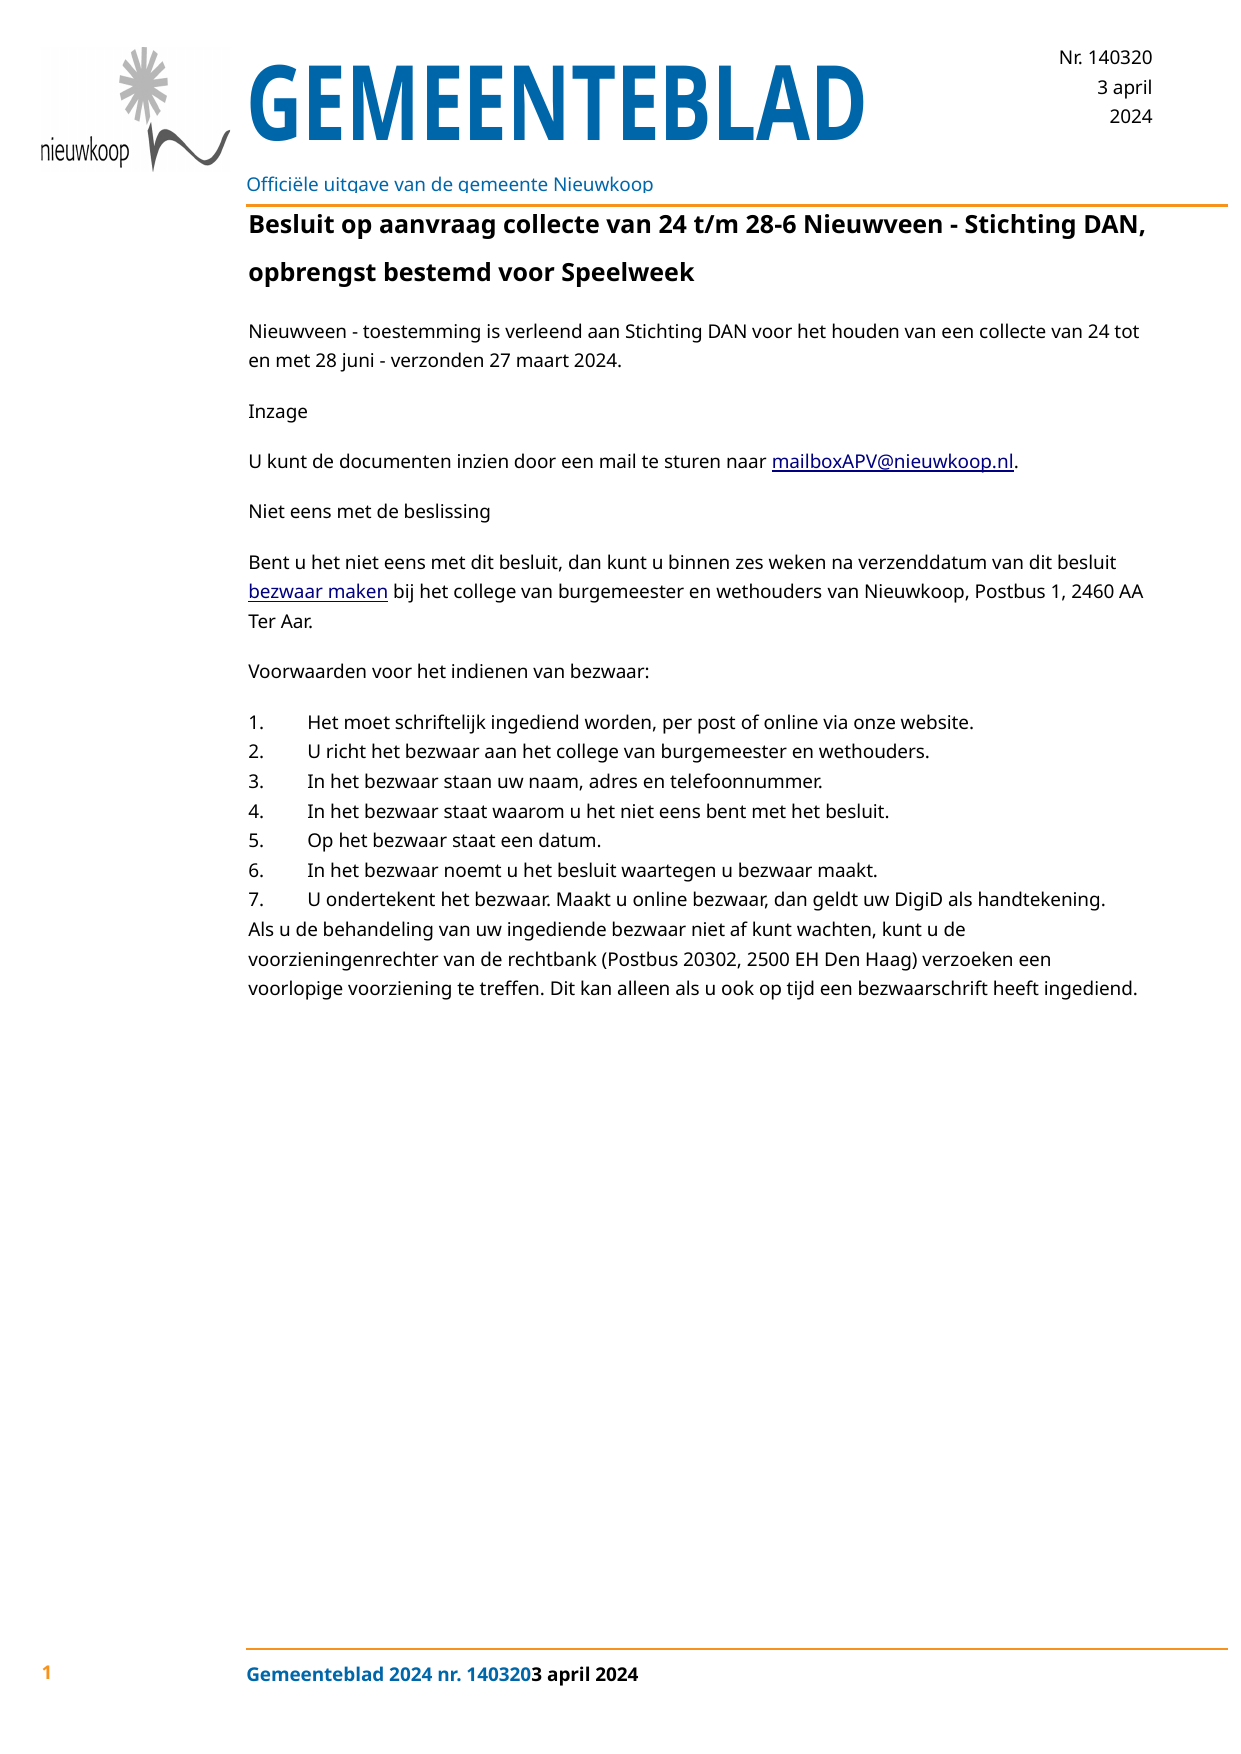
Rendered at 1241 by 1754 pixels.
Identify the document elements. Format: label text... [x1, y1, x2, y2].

list Op het bezwaar staat een datum. [248, 827, 1152, 853]
text U kunt de documenten inzien door een mail te sturen naar mailboxAPV@nieuwkoop.nl. [248, 448, 1152, 474]
text Als u de behandeling van uw ingediende bezwaar niet af kunt wachten, kunt u de voorzieningenrechter van de rechtbank (Postbus 20302, 2500 EH Den Haag) verzoeken een voorlopige voorziening te treffen. Dit kan alleen als u ook op tijd een bezwaarschrift heeft ingediend. [248, 916, 1152, 1001]
list Het moet schriftelijk ingediend worden, per post of online via onze website. [248, 709, 1152, 735]
list In het bezwaar noemt u het besluit waartegen u bezwaar maakt. [248, 857, 1152, 883]
text Bent u het niet eens met dit besluit, dan kunt u binnen zes weken na verzenddatum van dit besluit bezwaar maken bij het college van burgemeester en wethouders van Nieuwkoop, Postbus 1, 2460 AA Ter Aar. [248, 549, 1152, 634]
text Besluit op aanvraag collecte van 24 t/m 28-6 Nieuwveen - Stichting DAN, opbrengst bestemd voor Speelweek [248, 207, 1152, 288]
list U richt het bezwaar aan het college van burgemeester en wethouders. [248, 739, 1152, 764]
list U ondertekent het bezwaar. Maakt u online bezwaar, dan geldt uw DigiD als handtekening. [248, 887, 1152, 912]
text Nieuwveen - toestemming is verleend aan Stichting DAN voor het houden van een collecte van 24 tot en met 28 juni - verzonden 27 maart 2024. [248, 318, 1152, 373]
list In het bezwaar staan uw naam, adres en telefoonnummer. [248, 768, 1152, 794]
picture [41, 47, 231, 172]
text Inzage [248, 398, 1152, 424]
list In het bezwaar staat waarom u het niet eens bent met het besluit. [248, 798, 1152, 824]
text Niet eens met de beslissing [248, 499, 1152, 524]
text Voorwaarden voor het indienen van bezwaar: [248, 659, 1152, 684]
